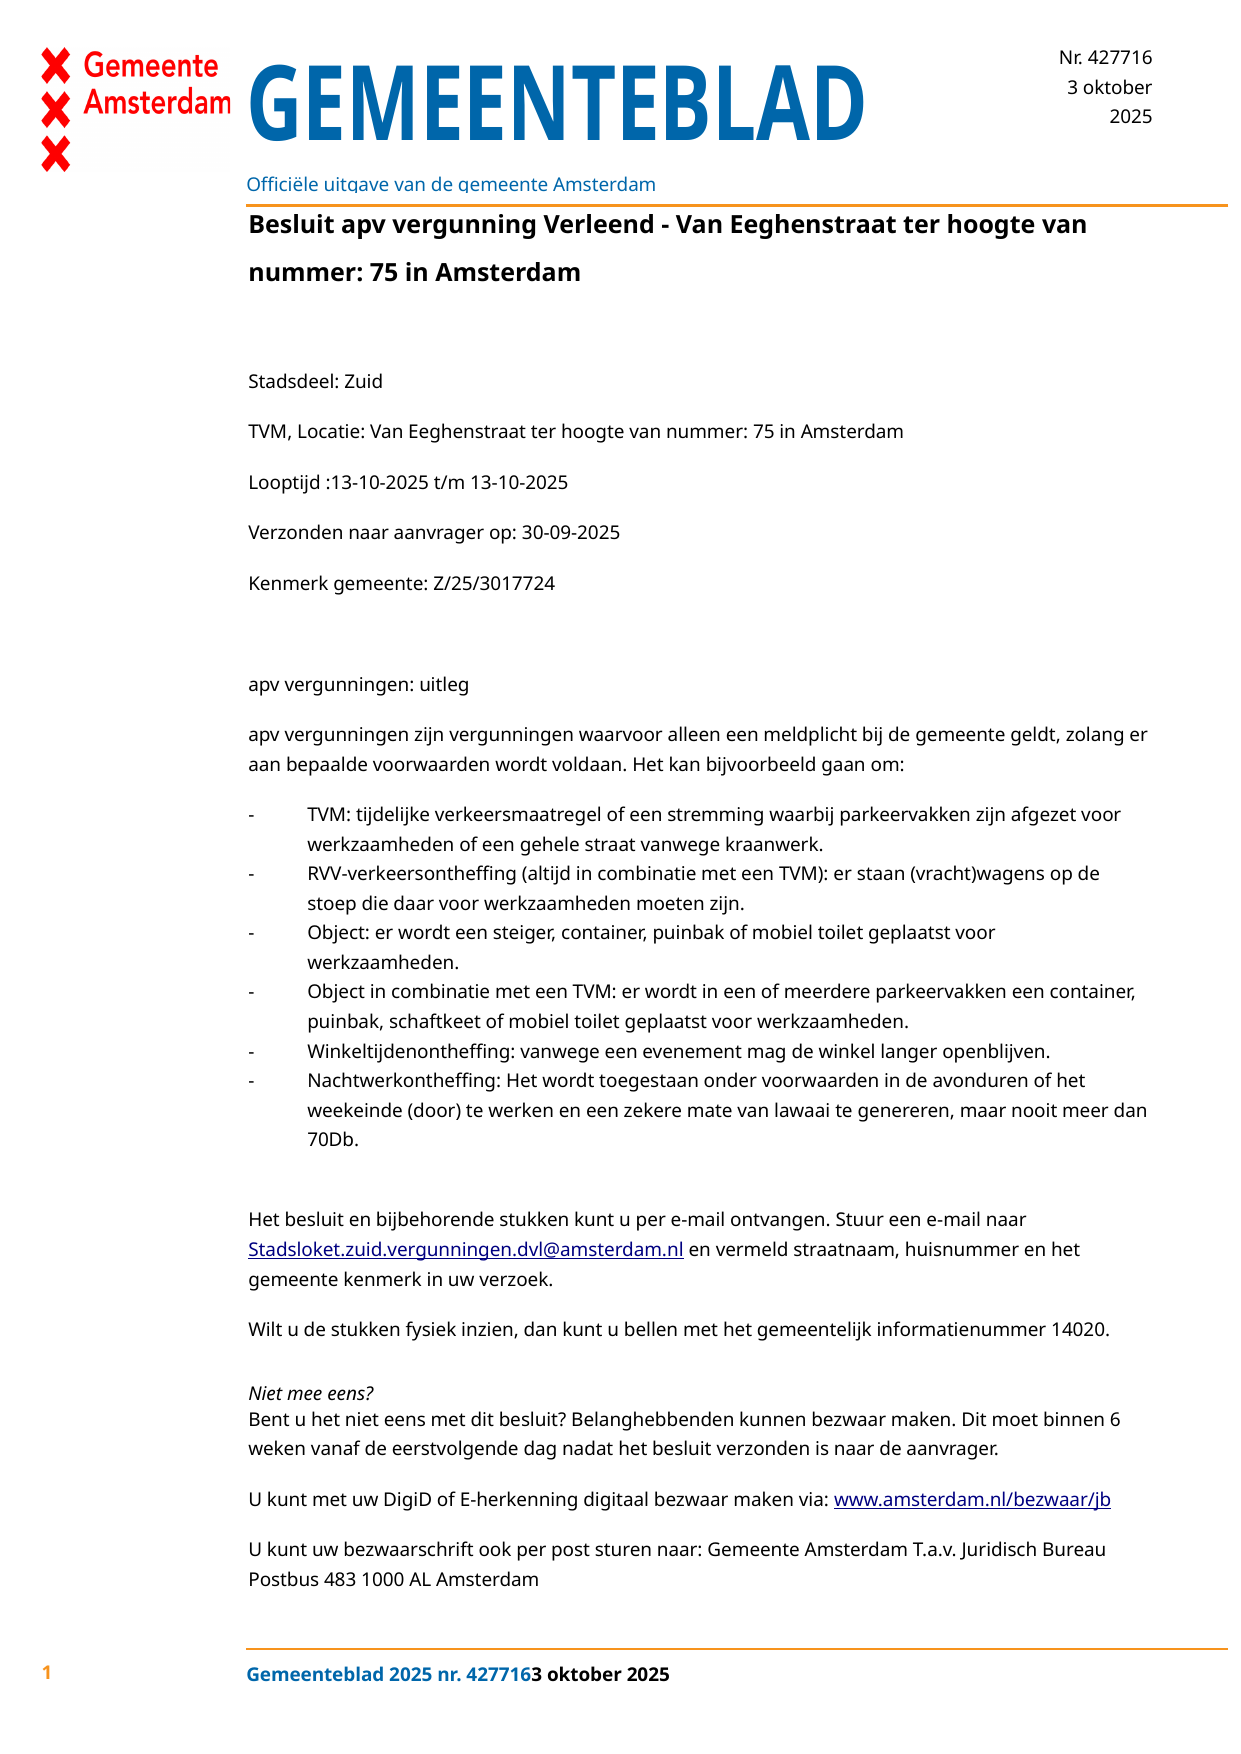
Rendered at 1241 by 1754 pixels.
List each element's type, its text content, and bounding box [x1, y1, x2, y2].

text Looptijd :13-10-2025 t/m 13-10-2025 [248, 469, 1152, 495]
text Verzonden naar aanvrager op: 30-09-2025 [248, 519, 1152, 545]
list Object in combinatie met een TVM: er wordt in een of meerdere parkeervakken een container, puinbak, schaftkeet of mobiel toilet geplaatst voor werkzaamheden. [248, 979, 1152, 1034]
text TVM, Locatie: Van Eeghenstraat ter hoogte van nummer: 75 in Amsterdam [248, 419, 1152, 444]
text apv vergunningen: uitleg [248, 671, 1152, 697]
list Winkeltijdenontheffing: vanwege een evenement mag de winkel langer openblijven. [248, 1038, 1152, 1064]
text Stadsdeel: Zuid [248, 368, 1152, 394]
list Object: er wordt een steiger, container, puinbak of mobiel toilet geplaatst voor werkzaamheden. [248, 919, 1152, 975]
list TVM: tijdelijke verkeersmaatregel of een stremming waarbij parkeervakken zijn afgezet voor werkzaamheden of een gehele straat vanwege kraanwerk. [248, 801, 1152, 857]
text Niet mee eens? [248, 1380, 1152, 1406]
list RVV-verkeersontheffing (altijd in combinatie met een TVM): er staan (vracht)wagens op de stoep die daar voor werkzaamheden moeten zijn. [248, 860, 1152, 916]
text Besluit apv vergunning Verleend - Van Eeghenstraat ter hoogte van nummer: 75 in Amsterdam [248, 207, 1152, 288]
text U kunt met uw DigiD of E-herkenning digitaal bezwaar maken via: www.amsterdam.nl/bezwaar/jb [248, 1486, 1152, 1512]
text Bent u het niet eens met dit besluit? Belanghebbenden kunnen bezwaar maken. Dit moet binnen 6 weken vanaf de eerstvolgende dag nadat het besluit verzonden is naar de aanvrager. [248, 1406, 1152, 1461]
text apv vergunningen zijn vergunningen waarvoor alleen een meldplicht bij de gemeente geldt, zolang er aan bepaalde voorwaarden wordt voldaan. Het kan bijvoorbeeld gaan om: [248, 721, 1152, 777]
picture [41, 47, 231, 172]
text Wilt u de stukken fysiek inzien, dan kunt u bellen met het gemeentelijk informatienummer 14020. [248, 1316, 1152, 1342]
text Het besluit en bijbehorende stukken kunt u per e-mail ontvangen. Stuur een e-mail naar Stadsloket.zuid.vergunningen.dvl@amsterdam.nl en vermeld straatnaam, huisnummer en het gemeente kenmerk in uw verzoek. [248, 1207, 1152, 1292]
text U kunt uw bezwaarschrift ook per post sturen naar: Gemeente Amsterdam T.a.v. Juridisch Bureau Postbus 483 1000 AL Amsterdam [248, 1536, 1152, 1592]
text Kenmerk gemeente: Z/25/3017724 [248, 570, 1152, 596]
list Nachtwerkontheffing: Het wordt toegestaan onder voorwaarden in de avonduren of het weekeinde (door) te werken en een zekere mate van lawaai te genereren, maar nooit meer dan 70Db. [248, 1067, 1152, 1152]
